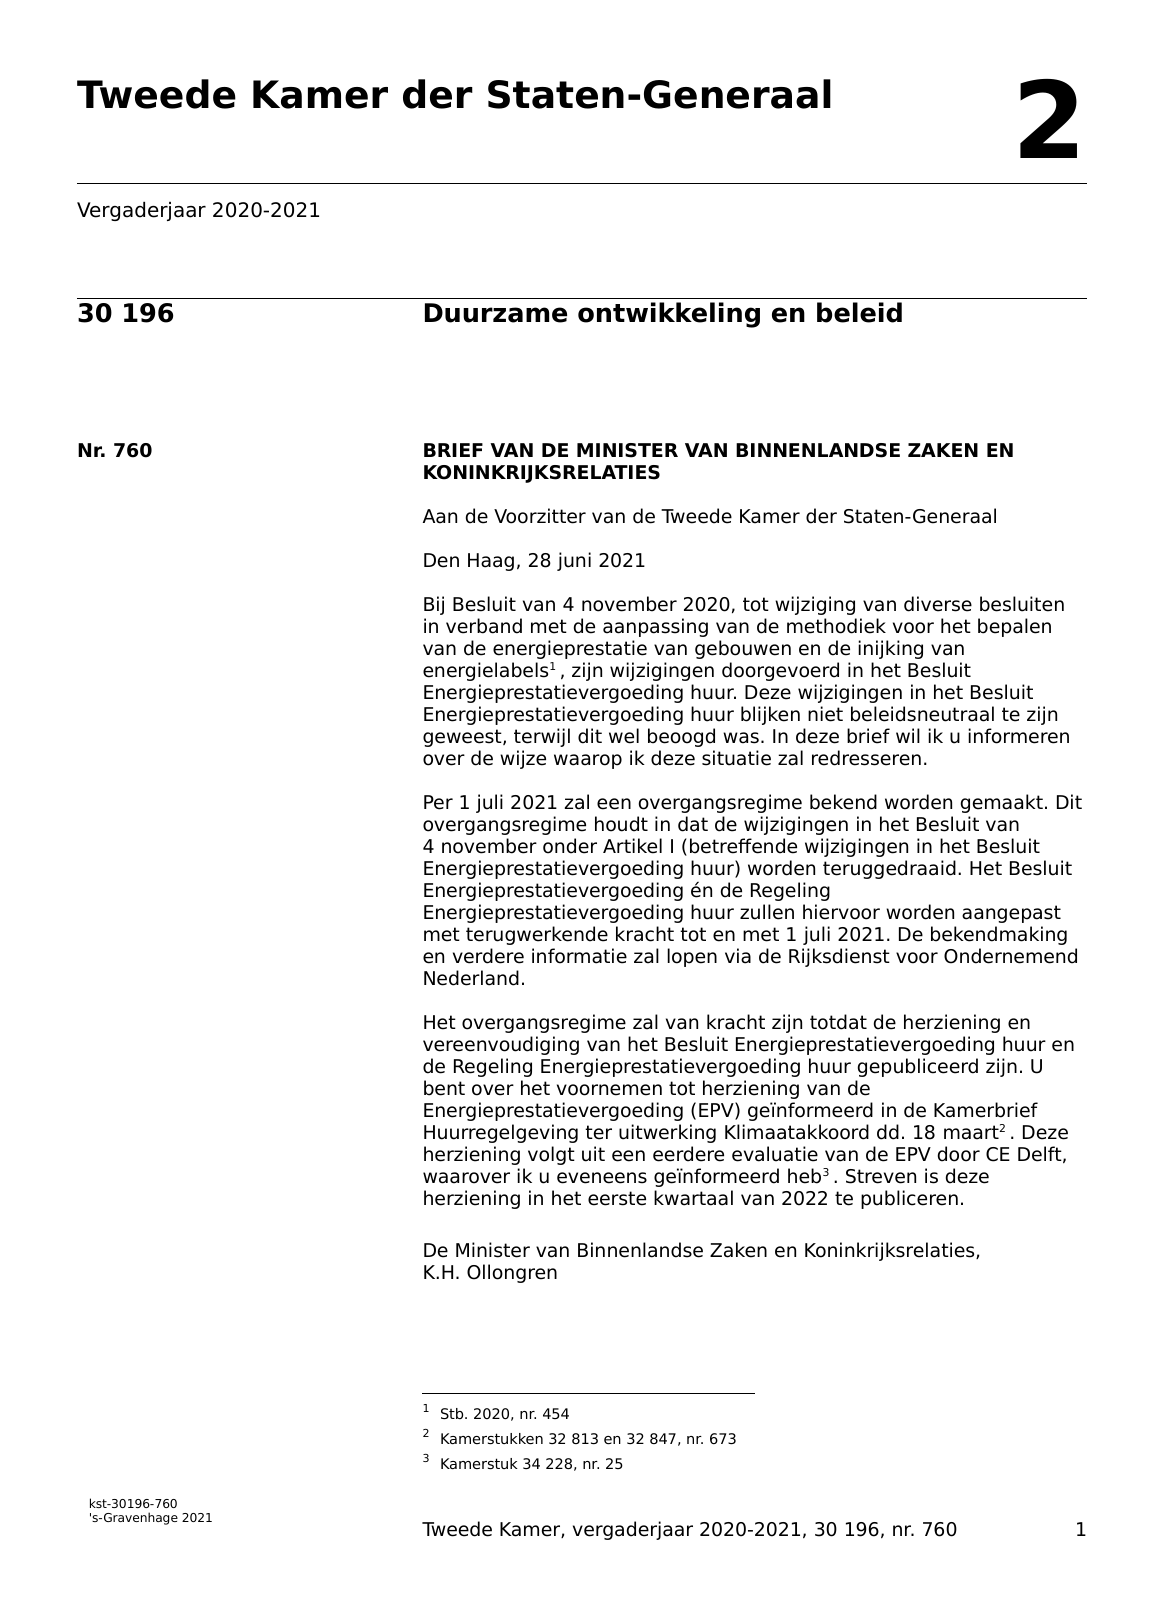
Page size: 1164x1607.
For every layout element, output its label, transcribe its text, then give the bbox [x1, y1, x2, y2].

text Stb. 2020, nr. 454 [422, 1402, 1087, 1424]
table_header Tweede Kamer der Staten-Generaal [77, 59, 886, 183]
table_header 2 [886, 59, 1087, 183]
text Per 1 juli 2021 zal een overgangsregime bekend worden gemaakt. Dit overgangsregime houdt in dat de wijzigingen in het Besluit van 4 november onder Artikel I (betreffende wijzigingen in het Besluit Energieprestatievergoeding huur) worden teruggedraaid. Het Besluit Energieprestatievergoeding én de Regeling Energieprestatievergoeding huur zullen hiervoor worden aangepast met terugwerkende kracht tot en met 1 juli 2021. De bekendmaking en verdere informatie zal lopen via de Rijksdienst voor Ondernemend Nederland. [422, 792, 1087, 990]
text Het overgangsregime zal van kracht zijn totdat de herziening en vereenvoudiging van het Besluit Energieprestatievergoeding huur en de Regeling Energieprestatievergoeding huur gepubliceerd zijn. U bent over het voornemen tot herziening van de Energieprestatievergoeding (EPV) geïnformeerd in de Kamerbrief Huurregelgeving ter uitwerking Klimaatakkoord dd. 18 maart. Deze herziening volgt uit een eerdere evaluatie van de EPV door CE Delft, waarover ik u eveneens geïnformeerd heb. Streven is deze herziening in het eerste kwartaal van 2022 te publiceren. [422, 1012, 1087, 1210]
text 's-Gravenhage 2021 [88, 1511, 323, 1525]
text Kamerstuk 34 228, nr. 25 [422, 1452, 1087, 1474]
text De Minister van Binnenlandse Zaken en Koninkrijksrelaties, K.H. Ollongren [422, 1240, 1087, 1284]
subtitle Nr. 760 BRIEF VAN DE MINISTER VAN BINNENLANDSE ZAKEN EN KONINKRIJKSRELATIES [77, 440, 1087, 484]
text Aan de Voorzitter van de Tweede Kamer der Staten-Generaal [422, 506, 1087, 528]
text Den Haag, 28 juni 2021 [422, 550, 1087, 572]
text Bij Besluit van 4 november 2020, tot wijziging van diverse besluiten in verband met de aanpassing van de methodiek voor het bepalen van de energieprestatie van gebouwen en de inijking van energielabels, zijn wijzigingen doorgevoerd in het Besluit Energieprestatievergoeding huur. Deze wijzigingen in het Besluit Energieprestatievergoeding huur blijken niet beleidsneutraal te zijn geweest, terwijl dit wel beoogd was. In deze brief wil ik u informeren over de wijze waarop ik deze situatie zal redresseren. [422, 594, 1087, 770]
table_cell Vergaderjaar 2020-2021 [77, 184, 1087, 298]
text kst-30196-760 [88, 1497, 323, 1511]
subtitle 30 196 Duurzame ontwikkeling en beleid [77, 299, 1087, 329]
text Kamerstukken 32 813 en 32 847, nr. 673 [422, 1427, 1087, 1449]
